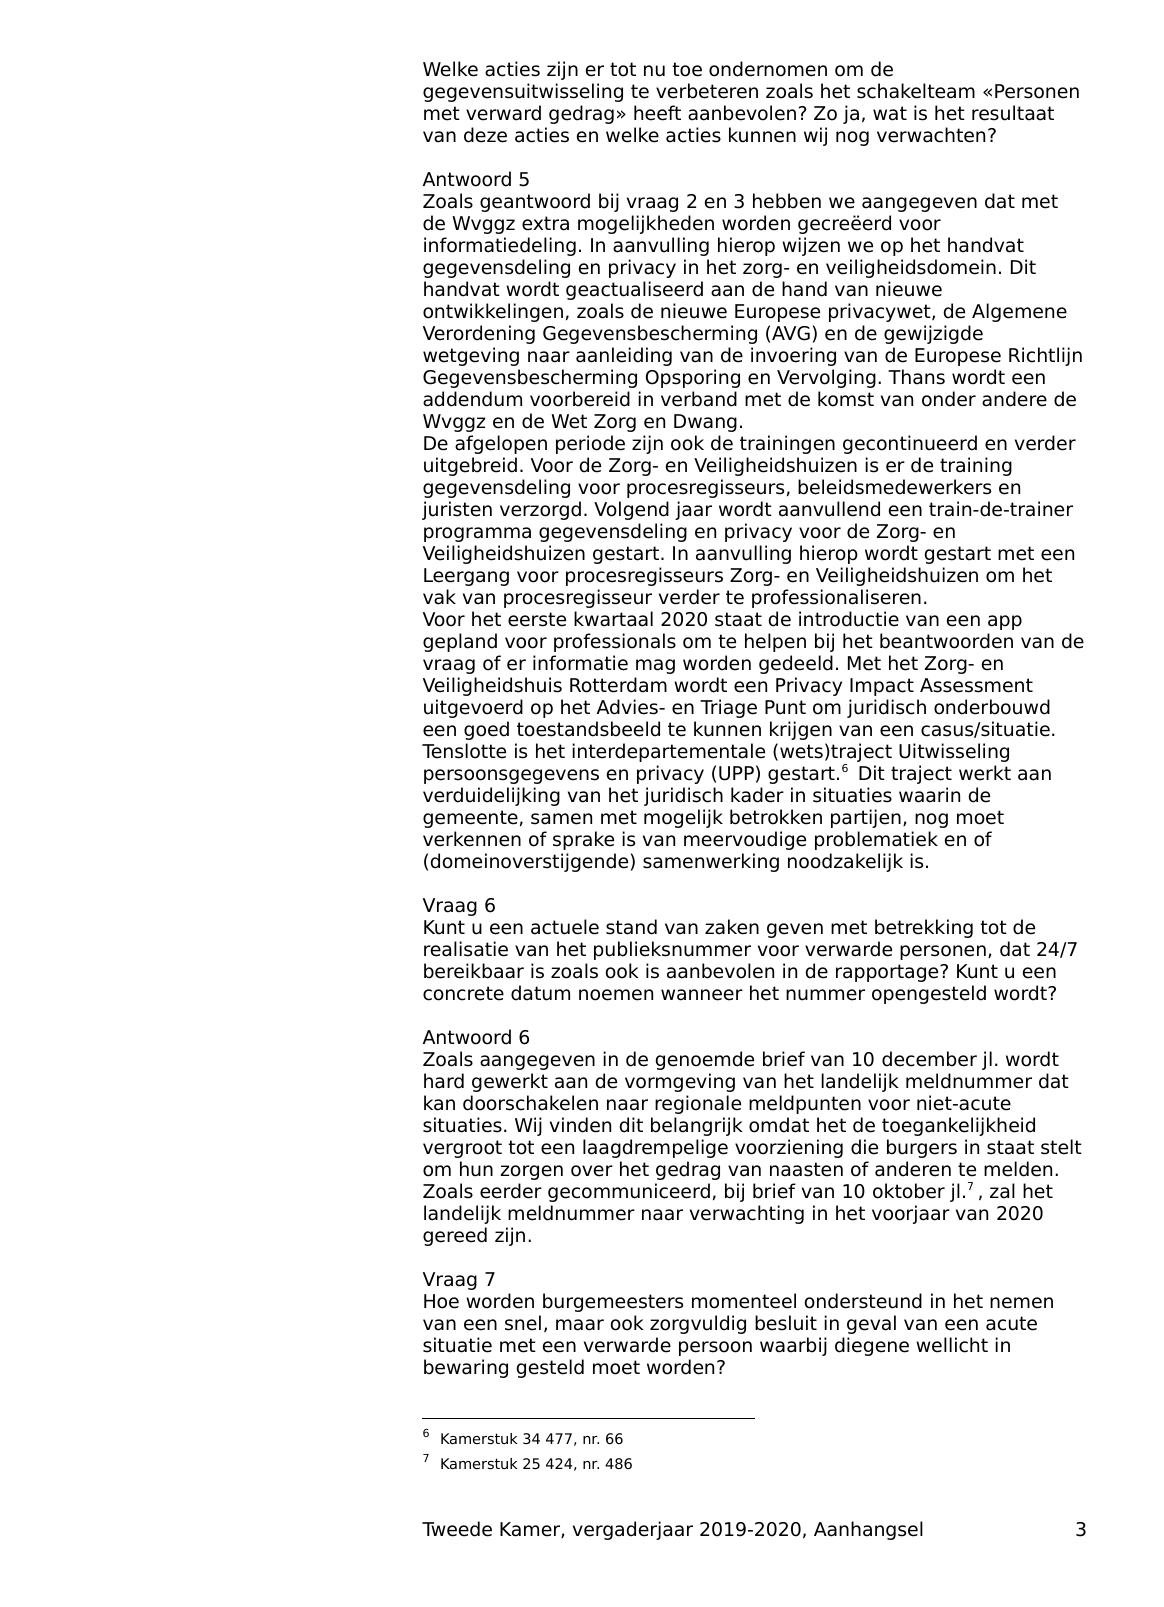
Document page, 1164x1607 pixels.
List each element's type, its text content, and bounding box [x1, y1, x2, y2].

text Kamerstuk 34 477, nr. 66 [422, 1427, 1087, 1449]
text Welke acties zijn er tot nu toe ondernomen om de gegevensuitwisseling te verbeteren zoals het schakelteam «Personen met verward gedrag» heeft aanbevolen? Zo ja, wat is het resultaat van deze acties en welke acties kunnen wij nog verwachten? [422, 59, 1087, 147]
text Kamerstuk 25 424, nr. 486 [422, 1452, 1087, 1474]
text Hoe worden burgemeesters momenteel ondersteund in het nemen van een snel, maar ook zorgvuldig besluit in geval van een acute situatie met een verwarde persoon waarbij diegene wellicht in bewaring gesteld moet worden? [422, 1291, 1087, 1379]
text De afgelopen periode zijn ook de trainingen gecontinueerd en verder uitgebreid. Voor de Zorg- en Veiligheidshuizen is er de training gegevensdeling voor procesregisseurs, beleidsmedewerkers en juristen verzorgd. Volgend jaar wordt aanvullend een train-de-trainer programma gegevensdeling en privacy voor de Zorg- en Veiligheidshuizen gestart. In aanvulling hierop wordt gestart met een Leergang voor procesregisseurs Zorg- en Veiligheidshuizen om het vak van procesregisseur verder te professionaliseren. [422, 433, 1087, 609]
text Kunt u een actuele stand van zaken geven met betrekking tot de realisatie van het publieksnummer voor verwarde personen, dat 24/7 bereikbaar is zoals ook is aanbevolen in de rapportage? Kunt u een concrete datum noemen wanneer het nummer opengesteld wordt? [422, 917, 1087, 1004]
text Vraag 7 [422, 1269, 1087, 1291]
text Antwoord 6 [422, 1027, 1087, 1049]
text Zoals aangegeven in de genoemde brief van 10 december jl. wordt hard gewerkt aan de vormgeving van het landelijk meldnummer dat kan doorschakelen naar regionale meldpunten voor niet-acute situaties. Wij vinden dit belangrijk omdat het de toegankelijkheid vergroot tot een laagdrempelige voorziening die burgers in staat stelt om hun zorgen over het gedrag van naasten of anderen te melden. Zoals eerder gecommuniceerd, bij brief van 10 oktober jl., zal het landelijk meldnummer naar verwachting in het voorjaar van 2020 gereed zijn. [422, 1049, 1087, 1247]
text Voor het eerste kwartaal 2020 staat de introductie van een app gepland voor professionals om te helpen bij het beantwoorden van de vraag of er informatie mag worden gedeeld. Met het Zorg- en Veiligheidshuis Rotterdam wordt een Privacy Impact Assessment uitgevoerd op het Advies- en Triage Punt om juridisch onderbouwd een goed toestandsbeeld te kunnen krijgen van een casus/situatie. Tenslotte is het interdepartementale (wets)traject Uitwisseling persoonsgegevens en privacy (UPP) gestart. Dit traject werkt aan verduidelijking van het juridisch kader in situaties waarin de gemeente, samen met mogelijk betrokken partijen, nog moet verkennen of sprake is van meervoudige problematiek en of (domeinoverstijgende) samenwerking noodzakelijk is. [422, 609, 1087, 872]
text Antwoord 5 [422, 169, 1087, 191]
text Vraag 6 [422, 895, 1087, 917]
text Zoals geantwoord bij vraag 2 en 3 hebben we aangegeven dat met de Wvggz extra mogelijkheden worden gecreëerd voor informatiedeling. In aanvulling hierop wijzen we op het handvat gegevensdeling en privacy in het zorg- en veiligheidsdomein. Dit handvat wordt geactualiseerd aan de hand van nieuwe ontwikkelingen, zoals de nieuwe Europese privacywet, de Algemene Verordening Gegevensbescherming (AVG) en de gewijzigde wetgeving naar aanleiding van de invoering van de Europese Richtlijn Gegevensbescherming Opsporing en Vervolging. Thans wordt een addendum voorbereid in verband met de komst van onder andere de Wvggz en de Wet Zorg en Dwang. [422, 191, 1087, 433]
